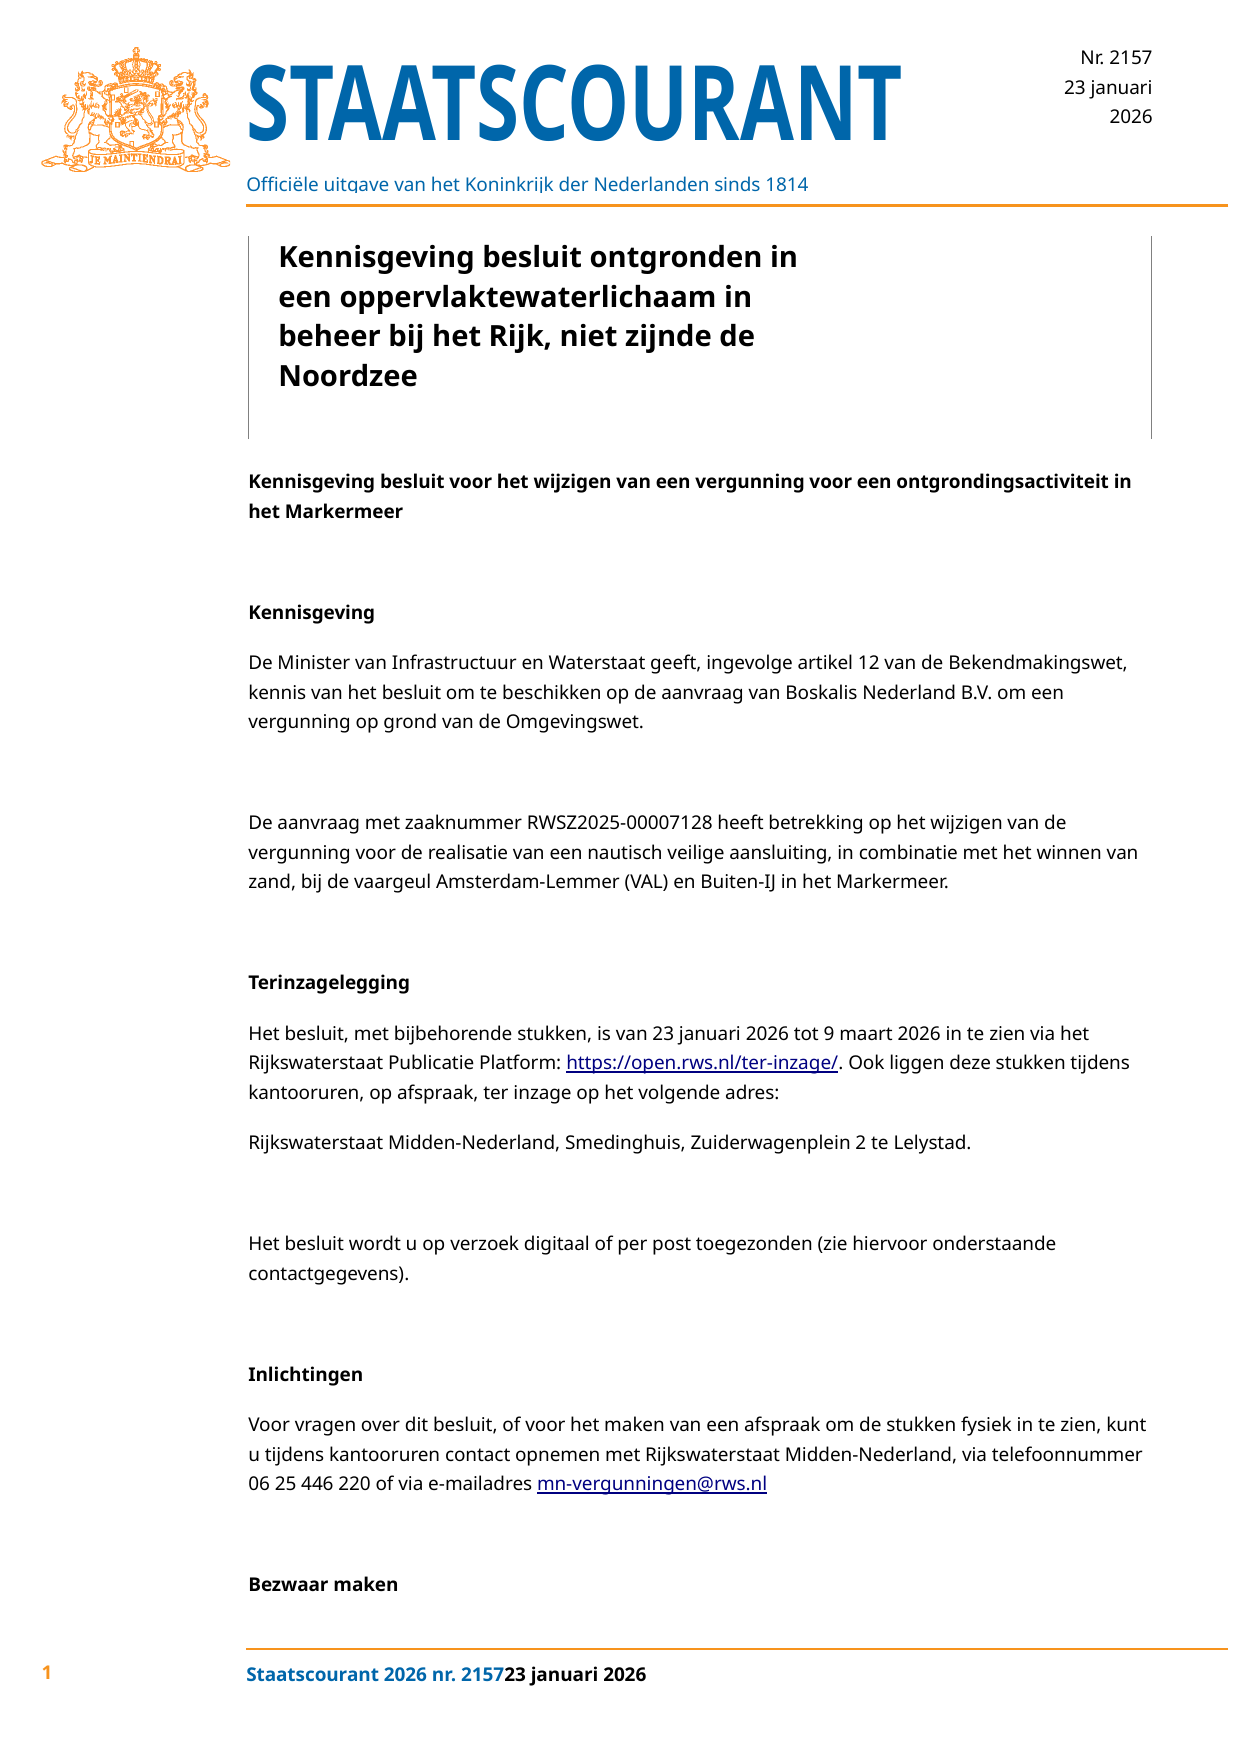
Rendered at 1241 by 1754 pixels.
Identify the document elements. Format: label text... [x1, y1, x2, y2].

text Voor vragen over dit besluit, of voor het maken van een afspraak om de stukken fysiek in te zien, kunt u tijdens kantooruren contact opnemen met Rijkswaterstaat Midden-Nederland, via telefoonnummer 06 25 446 220 of via e-mailadres mn-vergunningen@rws.nl [248, 1411, 1152, 1496]
picture [912, 236, 1090, 414]
text Het besluit wordt u op verzoek digitaal of per post toegezonden (zie hiervoor onderstaande contactgegevens). [248, 1230, 1152, 1286]
text Rijkswaterstaat Midden-Nederland, Smedinghuis, Zuiderwagenplein 2 te Lelystad. [248, 1129, 1152, 1155]
table_header Kennisgeving besluit ontgronden in een oppervlaktewaterlichaam in beheer bij het Rijk, niet zijnde de Noordzee [249, 236, 850, 439]
text Kennisgeving besluit voor het wijzigen van een vergunning voor een ontgrondingsactiviteit in het Markermeer [248, 469, 1152, 524]
table_header [1090, 236, 1151, 413]
picture [41, 47, 231, 172]
table_header [850, 236, 912, 413]
text Het besluit, met bijbehorende stukken, is van 23 januari 2026 tot 9 maart 2026 in te zien via het Rijkswaterstaat Publicatie Platform: https://open.rws.nl/ter-inzage/. Ook liggen deze stukken tijdens kantooruren, op afspraak, ter inzage op het volgende adres: [248, 1020, 1152, 1105]
text Kennisgeving [248, 599, 1152, 625]
text Terinzagelegging [248, 969, 1152, 995]
text Bezwaar maken [248, 1571, 1152, 1597]
text Inlichtingen [248, 1361, 1152, 1386]
text De Minister van Infrastructuur en Waterstaat geeft, ingevolge artikel 12 van de Bekendmakingswet, kennis van het besluit om te beschikken op de aanvraag van Boskalis Nederland B.V. om een vergunning op grond van de Omgevingswet. [248, 649, 1152, 734]
text De aanvraag met zaaknummer RWSZ2025-00007128 heeft betrekking op het wijzigen van de vergunning voor de realisatie van een nautisch veilige aansluiting, in combinatie met het winnen van zand, bij de vaargeul Amsterdam-Lemmer (VAL) en Buiten-IJ in het Markermeer. [248, 809, 1152, 894]
table_header [850, 414, 1151, 439]
